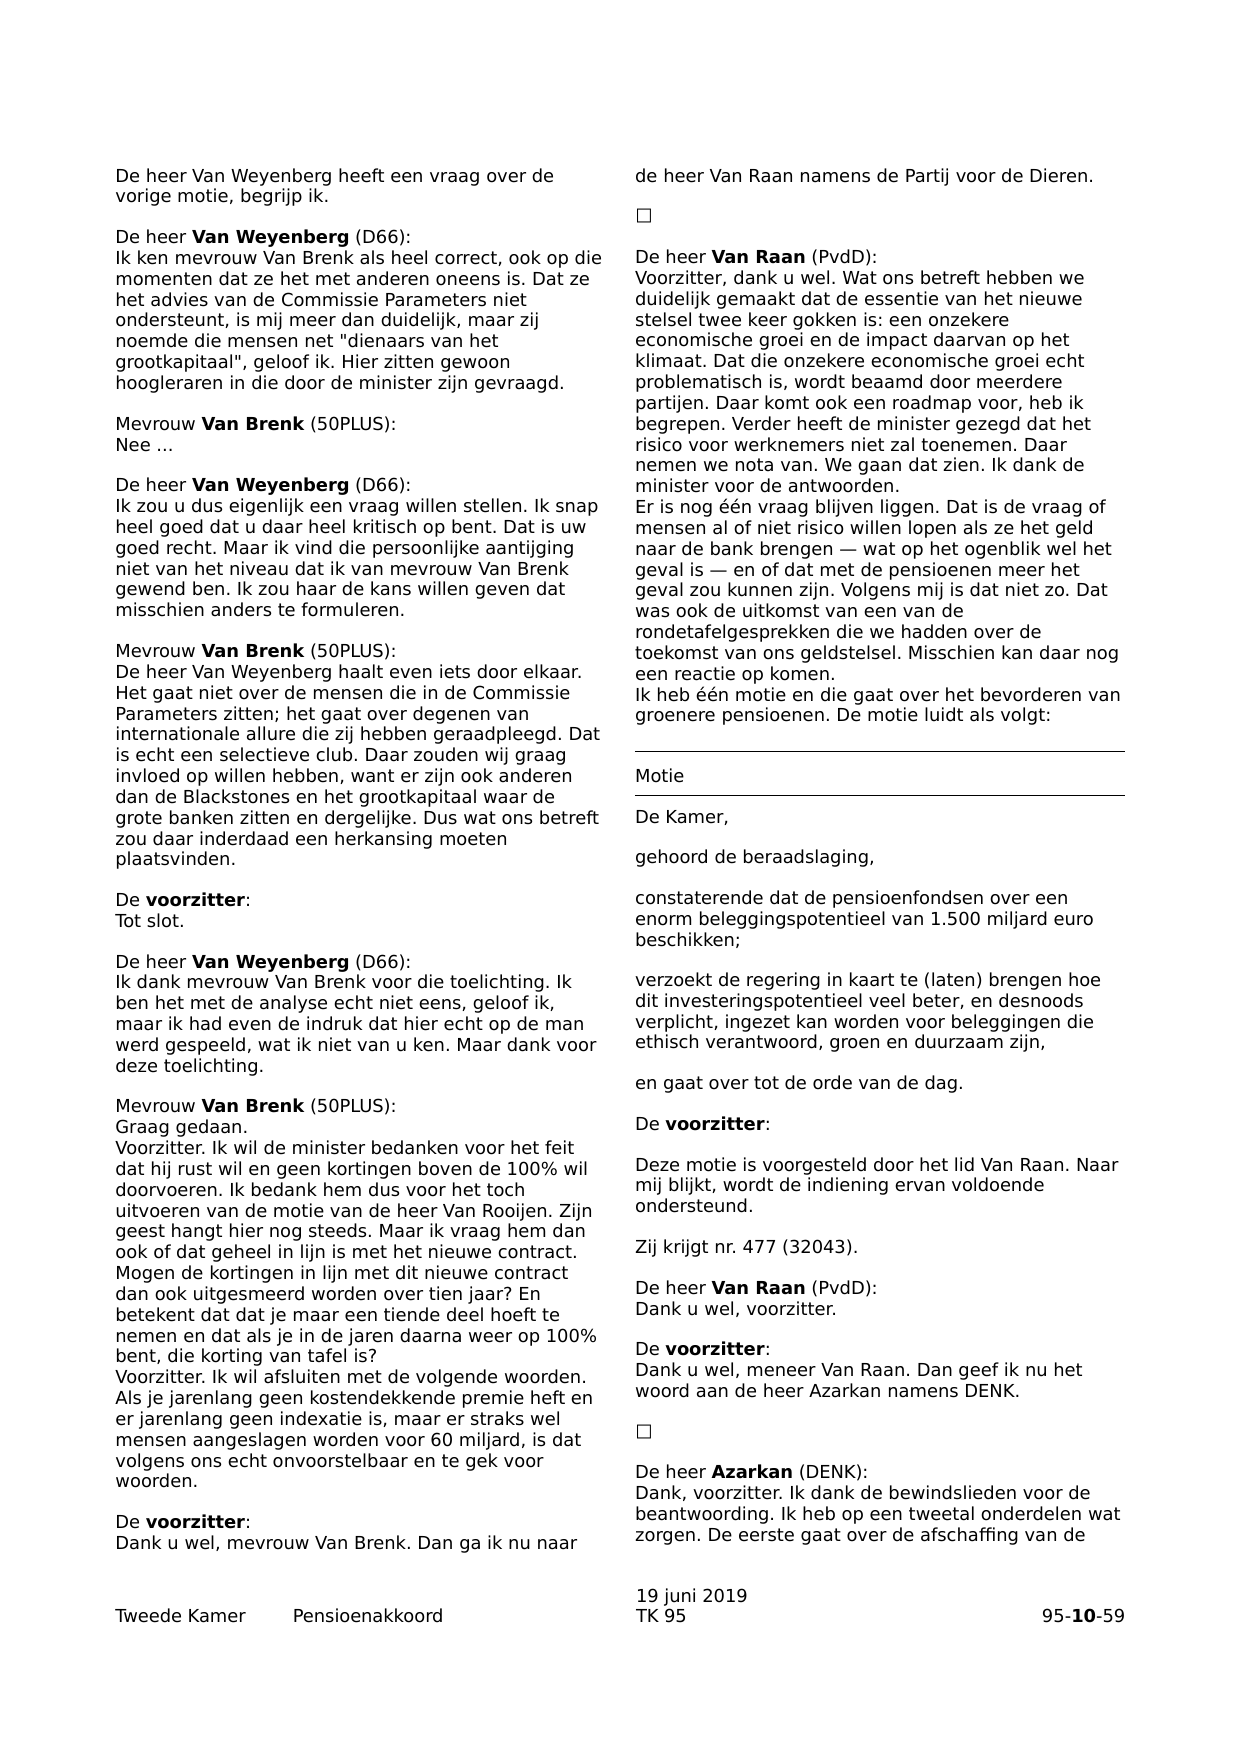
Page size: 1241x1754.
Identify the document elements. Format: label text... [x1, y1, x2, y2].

text Voorzitter. Ik wil afsluiten met de volgende woorden. Als je jarenlang geen kostendekkende premie heft en er jarenlang geen indexatie is, maar er straks wel mensen aangeslagen worden voor 60 miljard, is dat volgens ons echt onvoorstelbaar en te gek voor woorden. [115, 1367, 605, 1492]
text Voorzitter, dank u wel. Wat ons betreft hebben we duidelijk gemaakt dat de essentie van het nieuwe stelsel twee keer gokken is: een onzekere economische groei en de impact daarvan op het klimaat. Dat die onzekere economische groei echt problematisch is, wordt beaamd door meerdere partijen. Daar komt ook een roadmap voor, heb ik begrepen. Verder heeft de minister gezegd dat het risico voor werknemers niet zal toenemen. Daar nemen we nota van. We gaan dat zien. Ik dank de minister voor de antwoorden. [635, 268, 1125, 497]
text De heer Van Weyenberg (D66): [115, 227, 605, 248]
text De Kamer, [635, 807, 1125, 827]
text Tot slot. [115, 911, 605, 931]
text De heer Van Weyenberg (D66): [115, 951, 605, 972]
text verzoekt de regering in kaart te (laten) brengen hoe dit investeringspotentieel veel beter, en desnoods verplicht, ingezet kan worden voor beleggingen die ethisch verantwoord, groen en duurzaam zijn, [635, 970, 1125, 1053]
text Dank u wel, mevrouw Van Brenk. Dan ga ik nu naar [115, 1533, 605, 1554]
text De voorzitter: [635, 1339, 1125, 1360]
text De heer Van Weyenberg heeft een vraag over de vorige motie, begrijp ik. [115, 165, 605, 207]
text De heer Azarkan (DENK): [635, 1462, 1125, 1483]
text Dank u wel, meneer Van Raan. Dan geef ik nu het woord aan de heer Azarkan namens DENK. [635, 1360, 1125, 1401]
text ⬜ [635, 206, 1125, 227]
text gehoord de beraadslaging, [635, 847, 1125, 868]
text de heer Van Raan namens de Partij voor de Dieren. [635, 165, 1125, 186]
text Deze motie is voorgesteld door het lid Van Raan. Naar mij blijkt, wordt de indiening ervan voldoende ondersteund. [635, 1154, 1125, 1217]
text Nee ... [115, 434, 605, 455]
text Mevrouw Van Brenk (50PLUS): [115, 641, 605, 662]
text De heer Van Raan (PvdD): [635, 247, 1125, 268]
text De voorzitter: [115, 890, 605, 911]
text De voorzitter: [115, 1512, 605, 1533]
text Ik heb één motie en die gaat over het bevorderen van groenere pensioenen. De motie luidt als volgt: [635, 684, 1125, 726]
text Mevrouw Van Brenk (50PLUS): [115, 413, 605, 434]
text ⬜ [635, 1421, 1125, 1442]
text De heer Van Raan (PvdD): [635, 1277, 1125, 1298]
text Graag gedaan. [115, 1117, 605, 1138]
text Ik zou u dus eigenlijk een vraag willen stellen. Ik snap heel goed dat u daar heel kritisch op bent. Dat is uw goed recht. Maar ik vind die persoonlijke aantijging niet van het niveau dat ik van mevrouw Van Brenk gewend ben. Ik zou haar de kans willen geven dat misschien anders te formuleren. [115, 496, 605, 621]
text Ik dank mevrouw Van Brenk voor die toelichting. Ik ben het met de analyse echt niet eens, geloof ik, maar ik had even de indruk dat hier echt op de man werd gespeeld, wat ik niet van u ken. Maar dank voor deze toelichting. [115, 972, 605, 1076]
text De heer Van Weyenberg haalt even iets door elkaar. Het gaat niet over de mensen die in de Commissie Parameters zitten; het gaat over degenen van internationale allure die zij hebben geraadpleegd. Dat is echt een selectieve club. Daar zouden wij graag invloed op willen hebben, want er zijn ook anderen dan de Blackstones en het grootkapitaal waar de grote banken zitten en dergelijke. Dus wat ons betreft zou daar inderdaad een herkansing moeten plaatsvinden. [115, 662, 605, 870]
text constaterende dat de pensioenfondsen over een enorm beleggingspotentieel van 1.500 miljard euro beschikken; [635, 888, 1125, 950]
text Dank u wel, voorzitter. [635, 1298, 1125, 1319]
text en gaat over tot de orde van de dag. [635, 1073, 1125, 1094]
text Motie [635, 766, 1125, 787]
text De heer Van Weyenberg (D66): [115, 475, 605, 496]
text Voorzitter. Ik wil de minister bedanken voor het feit dat hij rust wil en geen kortingen boven de 100% wil doorvoeren. Ik bedank hem dus voor het toch uitvoeren van de motie van de heer Van Rooijen. Zijn geest hangt hier nog steeds. Maar ik vraag hem dan ook of dat geheel in lijn is met het nieuwe contract. Mogen de kortingen in lijn met dit nieuwe contract dan ook uitgesmeerd worden over tien jaar? En betekent dat dat je maar een tiende deel hoeft te nemen en dat als je in de jaren daarna weer op 100% bent, die korting van tafel is? [115, 1138, 605, 1367]
text Er is nog één vraag blijven liggen. Dat is de vraag of mensen al of niet risico willen lopen als ze het geld naar de bank brengen — wat op het ogenblik wel het geval is — en of dat met de pensioenen meer het geval zou kunnen zijn. Volgens mij is dat niet zo. Dat was ook de uitkomst van een van de rondetafelgesprekken die we hadden over de toekomst van ons geldstelsel. Misschien kan daar nog een reactie op komen. [635, 497, 1125, 684]
text Dank, voorzitter. Ik dank de bewindslieden voor de beantwoording. Ik heb op een tweetal onderdelen wat zorgen. De eerste gaat over de afschaffing van de [635, 1483, 1125, 1545]
text De voorzitter: [635, 1114, 1125, 1134]
text Ik ken mevrouw Van Brenk als heel correct, ook op die momenten dat ze het met anderen oneens is. Dat ze het advies van de Commissie Parameters niet ondersteunt, is mij meer dan duidelijk, maar zij noemde die mensen net "dienaars van het grootkapitaal", geloof ik. Hier zitten gewoon hoogleraren in die door de minister zijn gevraagd. [115, 248, 605, 393]
text Zij krijgt nr. 477 (32043). [635, 1237, 1125, 1257]
text Mevrouw Van Brenk (50PLUS): [115, 1096, 605, 1117]
